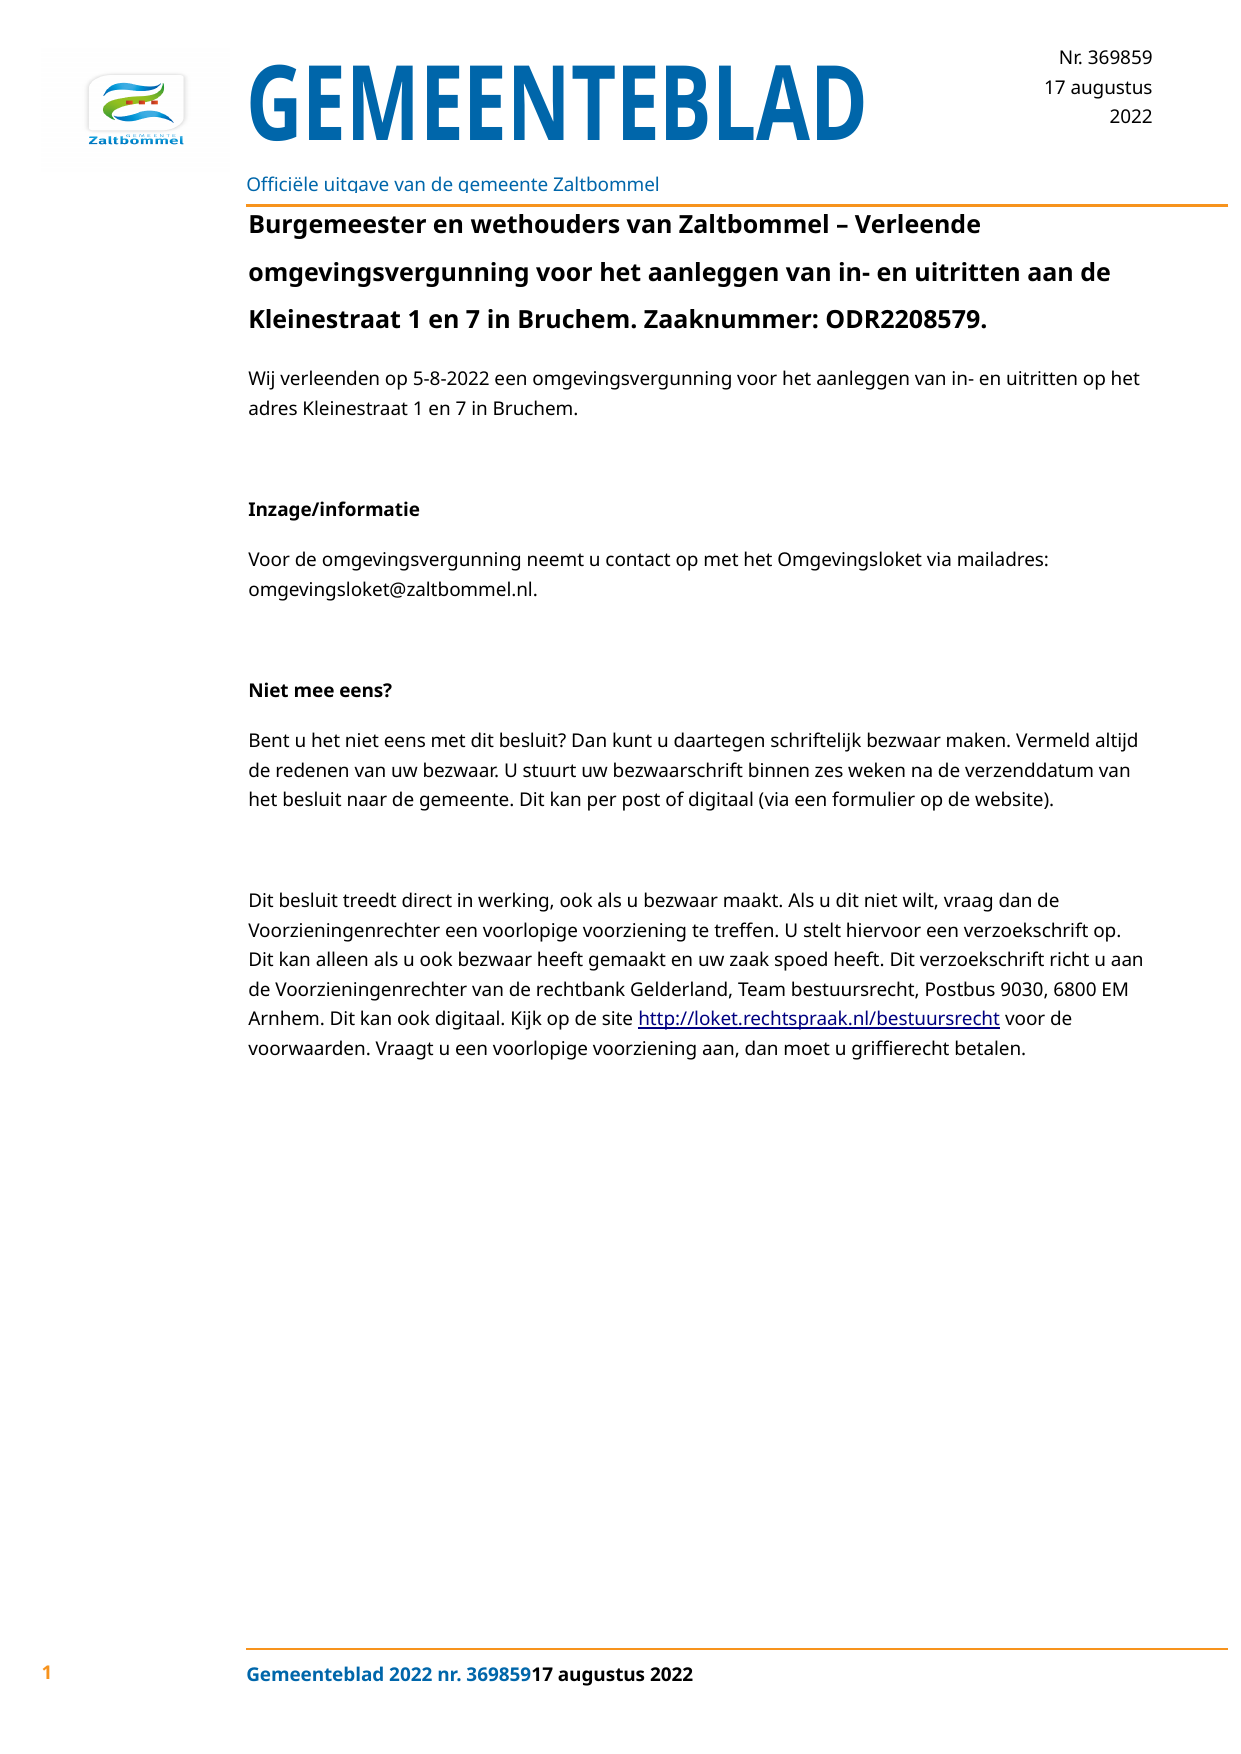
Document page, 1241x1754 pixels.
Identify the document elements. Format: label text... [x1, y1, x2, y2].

text Voor de omgevingsvergunning neemt u contact op met het Omgevingsloket via mailadres: omgevingsloket@zaltbommel.nl. [248, 546, 1152, 602]
text Wij verleenden op 5-8-2022 een omgevingsvergunning voor het aanleggen van in- en uitritten op het adres Kleinestraat 1 en 7 in Bruchem. [248, 366, 1152, 421]
text Dit besluit treedt direct in werking, ook als u bezwaar maakt. Als u dit niet wilt, vraag dan de Voorzieningenrechter een voorlopige voorziening te treffen. U stelt hiervoor een verzoekschrift op. Dit kan alleen als u ook bezwaar heeft gemaakt en uw zaak spoed heeft. Dit verzoekschrift richt u aan de Voorzieningenrechter van de rechtbank Gelderland, Team bestuursrecht, Postbus 9030, 6800 EM Arnhem. Dit kan ook digitaal. Kijk op de site http://loket.rechtspraak.nl/bestuursrecht voor de voorwaarden. Vraagt u een voorlopige voorziening aan, dan moet u griffierecht betalen. [248, 887, 1152, 1061]
text Niet mee eens? [248, 677, 1152, 702]
text Burgemeester en wethouders van Zaltbommel – Verleende omgevingsvergunning voor het aanleggen van in- en uitritten aan de Kleinestraat 1 en 7 in Bruchem. Zaaknummer: ODR2208579. [248, 207, 1152, 336]
text Bent u het niet eens met dit besluit? Dan kunt u daartegen schriftelijk bezwaar maken. Vermeld altijd de redenen van uw bezwaar. U stuurt uw bezwaarschrift binnen zes weken na de verzenddatum van het besluit naar de gemeente. Dit kan per post of digitaal (via een formulier op de website). [248, 727, 1152, 812]
text Inzage/informatie [248, 496, 1152, 522]
picture [41, 47, 231, 172]
